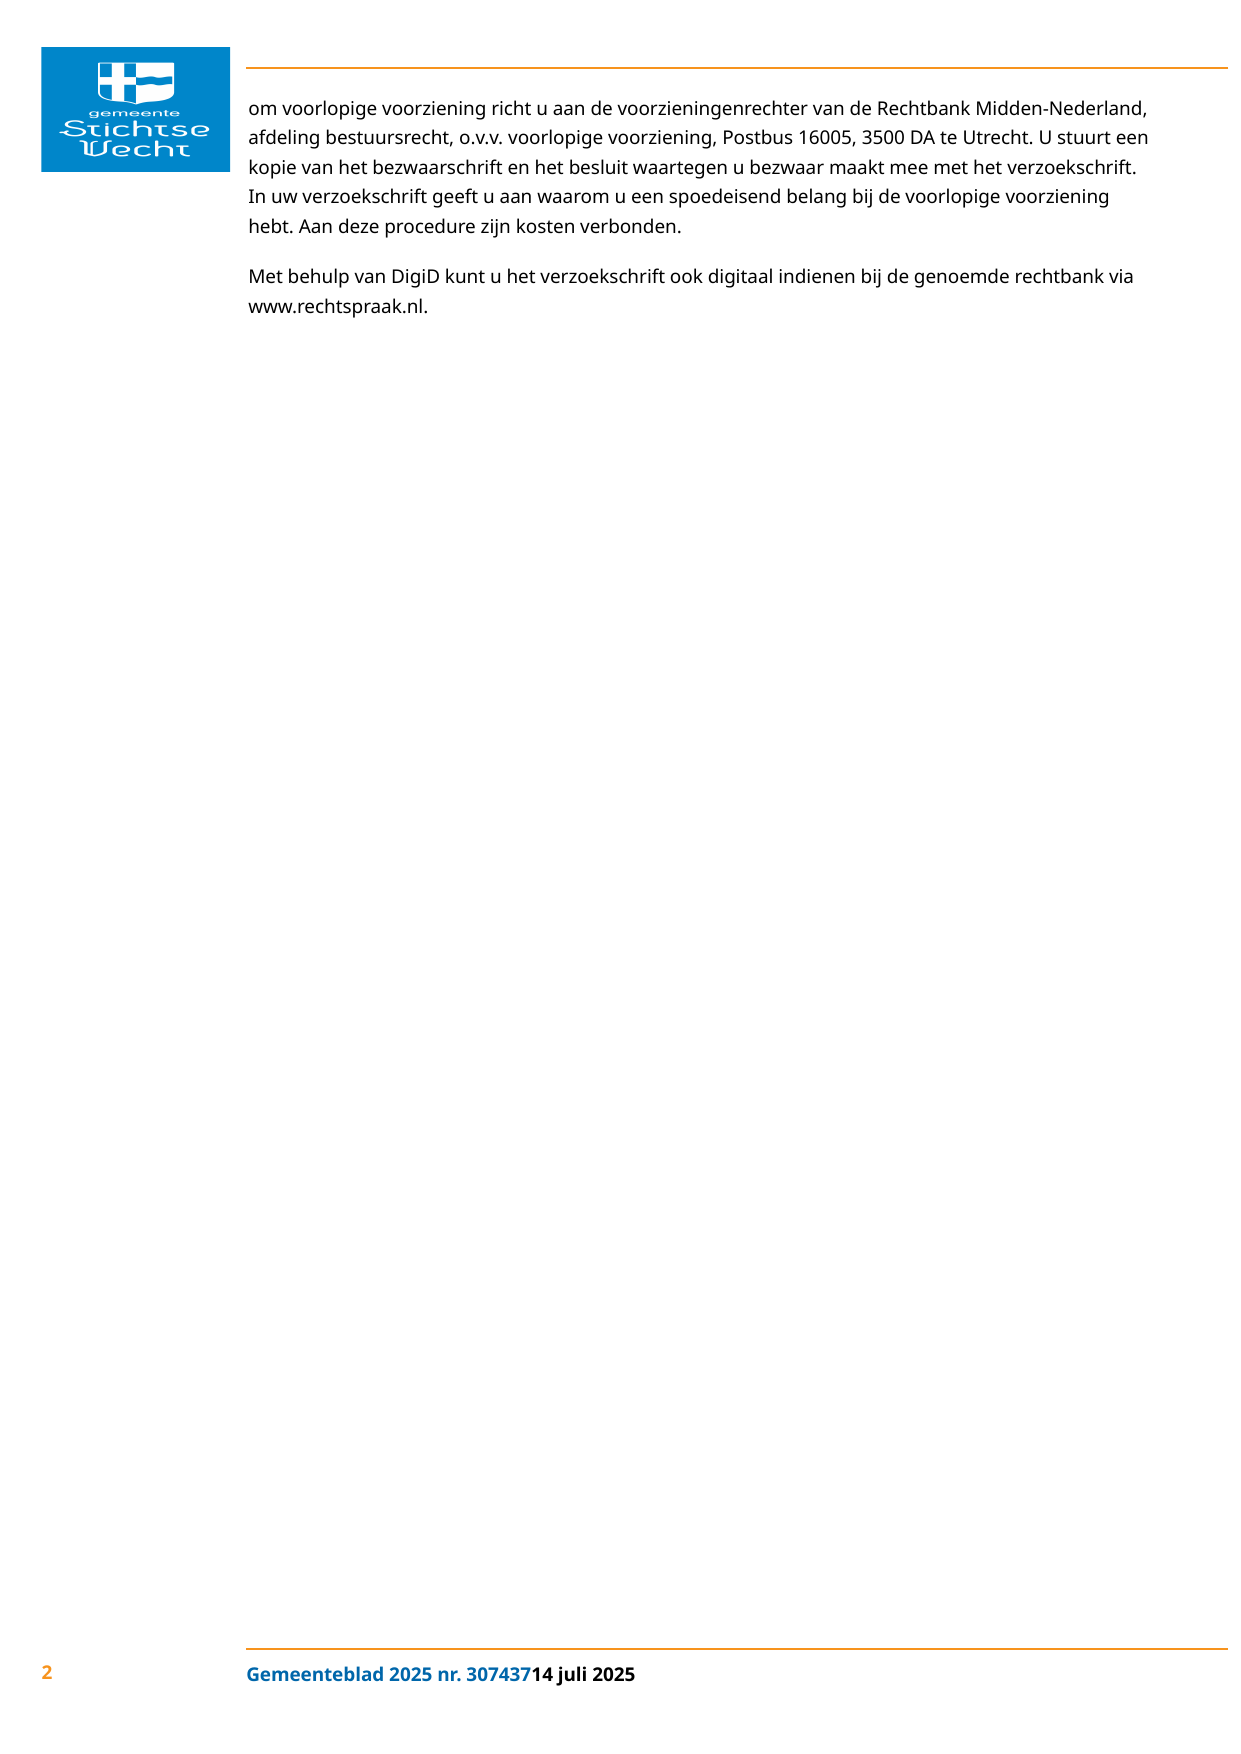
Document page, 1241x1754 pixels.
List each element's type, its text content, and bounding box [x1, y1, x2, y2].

picture [99, 63, 135, 101]
text Met behulp van DigiD kunt u het verzoekschrift ook digitaal indienen bij de genoemde rechtbank via www.rechtspraak.nl. [248, 263, 1152, 319]
picture [137, 63, 174, 103]
text om voorlopige voorziening richt u aan de voorzieningenrechter van de Rechtbank Midden-Nederland, afdeling bestuursrecht, o.v.v. voorlopige voorziening, Postbus 16005, 3500 DA te Utrecht. U stuurt een kopie van het bezwaarschrift en het besluit waartegen u bezwaar maakt mee met het verzoekschrift. In uw verzoekschrift geeft u aan waarom u een spoedeisend belang bij de voorlopige voorziening hebt. Aan deze procedure zijn kosten verbonden. [248, 95, 1152, 239]
